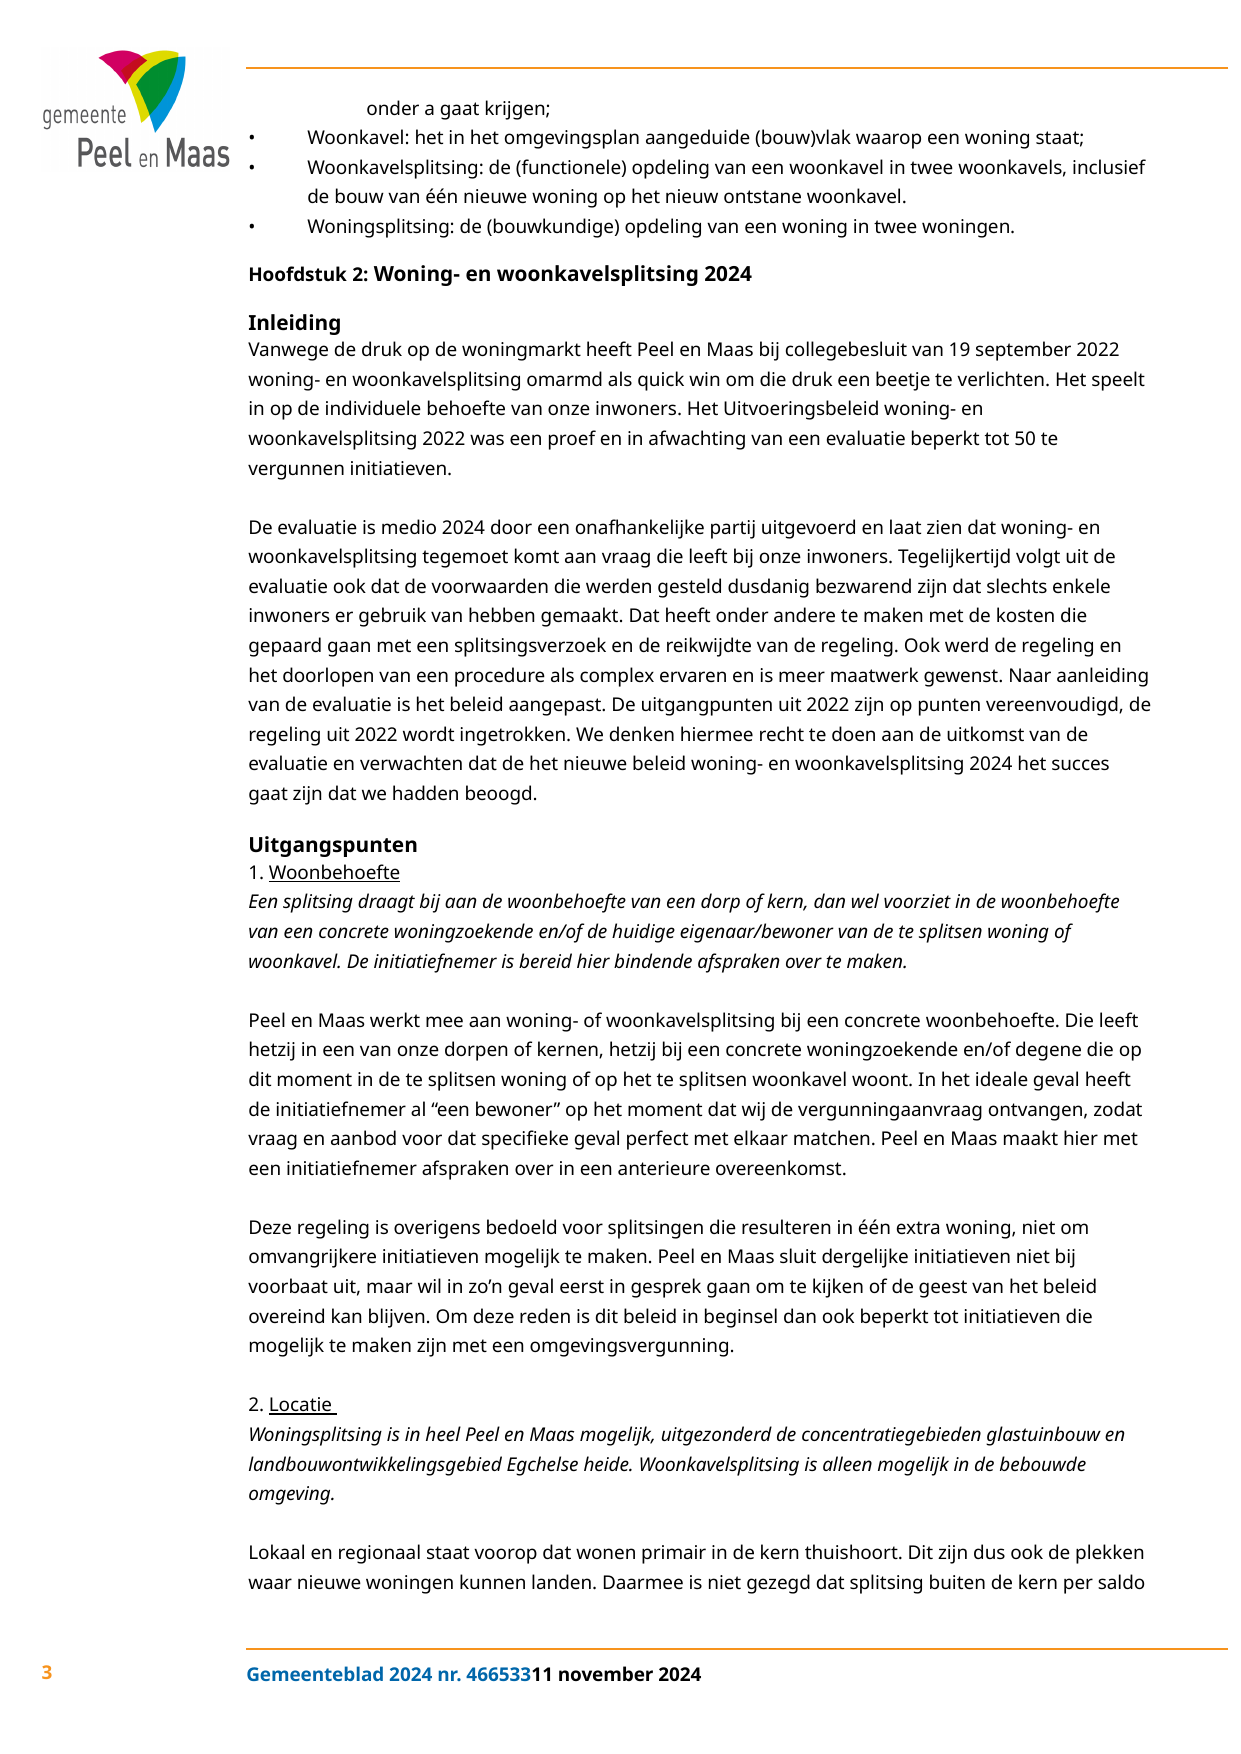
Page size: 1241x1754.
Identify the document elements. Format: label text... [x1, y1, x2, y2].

list Woningsplitsing: de (bouwkundige) opdeling van een woning in twee woningen. [248, 213, 1152, 239]
text Lokaal en regionaal staat voorop dat wonen primair in de kern thuishoort. Dit zijn dus ook de plekken waar nieuwe woningen kunnen landen. Daarmee is niet gezegd dat splitsing buiten de kern per saldo [248, 1539, 1152, 1595]
text Deze regeling is overigens bedoeld voor splitsingen die resulteren in één extra woning, niet om omvangrijkere initiatieven mogelijk te maken. Peel en Maas sluit dergelijke initiatieven niet bij voorbaat uit, maar wil in zo’n geval eerst in gesprek gaan om te kijken of de geest van het beleid overeind kan blijven. Om deze reden is dit beleid in beginsel dan ook beperkt tot initiatieven die mogelijk te maken zijn met een omgevingsvergunning. [248, 1214, 1152, 1358]
text Een splitsing draagt bij aan de woonbehoefte van een dorp of kern, dan wel voorziet in de woonbehoefte van een concrete woningzoekende en/of de huidige eigenaar/bewoner van de te splitsen woning of woonkavel. De initiatiefnemer is bereid hier bindende afspraken over te maken. [248, 889, 1152, 973]
text Vanwege de druk op de woningmarkt heeft Peel en Maas bij collegebesluit van 19 september 2022 woning- en woonkavelsplitsing omarmd als quick win om die druk een beetje te verlichten. Het speelt in op de individuele behoefte van onze inwoners. Het Uitvoeringsbeleid woning- en woonkavelsplitsing 2022 was een proef en in afwachting van een evaluatie beperkt tot 50 te vergunnen initiatieven. [248, 336, 1152, 481]
text De evaluatie is medio 2024 door een onafhankelijke partij uitgevoerd en laat zien dat woning- en woonkavelsplitsing tegemoet komt aan vraag die leeft bij onze inwoners. Tegelijkertijd volgt uit de evaluatie ook dat de voorwaarden die werden gesteld dusdanig bezwarend zijn dat slechts enkele inwoners er gebruik van hebben gemaakt. Dat heeft onder andere te maken met de kosten die gepaard gaan met een splitsingsverzoek en de reikwijdte van de regeling. Ook werd de regeling en het doorlopen van een procedure als complex ervaren en is meer maatwerk gewenst. Naar aanleiding van de evaluatie is het beleid aangepast. De uitgangpunten uit 2022 zijn op punten vereenvoudigd, de regeling uit 2022 wordt ingetrokken. We denken hiermee recht te doen aan de uitkomst van de evaluatie en verwachten dat de het nieuwe beleid woning- en woonkavelsplitsing 2024 het succes gaat zijn dat we hadden beoogd. [248, 514, 1152, 806]
text Hoofdstuk 2: Woning- en woonkavelsplitsing 2024 [248, 259, 1152, 287]
text Inleiding [248, 308, 1152, 336]
list onder a gaat krijgen; [307, 95, 1152, 121]
text 1. Woonbehoefte [248, 859, 1152, 885]
list Woonkavelsplitsing: de (functionele) opdeling van een woonkavel in twee woonkavels, inclusief de bouw van één nieuwe woning op het nieuw ontstane woonkavel. [248, 154, 1152, 209]
text 2. Locatie [248, 1392, 1152, 1417]
list Woonkavel: het in het omgevingsplan aangeduide (bouw)vlak waarop een woning staat; [248, 124, 1152, 150]
text Woningsplitsing is in heel Peel en Maas mogelijk, uitgezonderd de concentratiegebieden glastuinbouw en landbouwontwikkelingsgebied Egchelse heide. Woonkavelsplitsing is alleen mogelijk in de bebouwde omgeving. [248, 1421, 1152, 1506]
text Uitgangspunten [248, 831, 1152, 859]
picture [41, 47, 231, 172]
text Peel en Maas werkt mee aan woning- of woonkavelsplitsing bij een concrete woonbehoefte. Die leeft hetzij in een van onze dorpen of kernen, hetzij bij een concrete woningzoekende en/of degene die op dit moment in de te splitsen woning of op het te splitsen woonkavel woont. In het ideale geval heeft de initiatiefnemer al “een bewoner” op het moment dat wij de vergunningaanvraag ontvangen, zodat vraag en aanbod voor dat specifieke geval perfect met elkaar matchen. Peel en Maas maakt hier met een initiatiefnemer afspraken over in een anterieure overeenkomst. [248, 1007, 1152, 1181]
